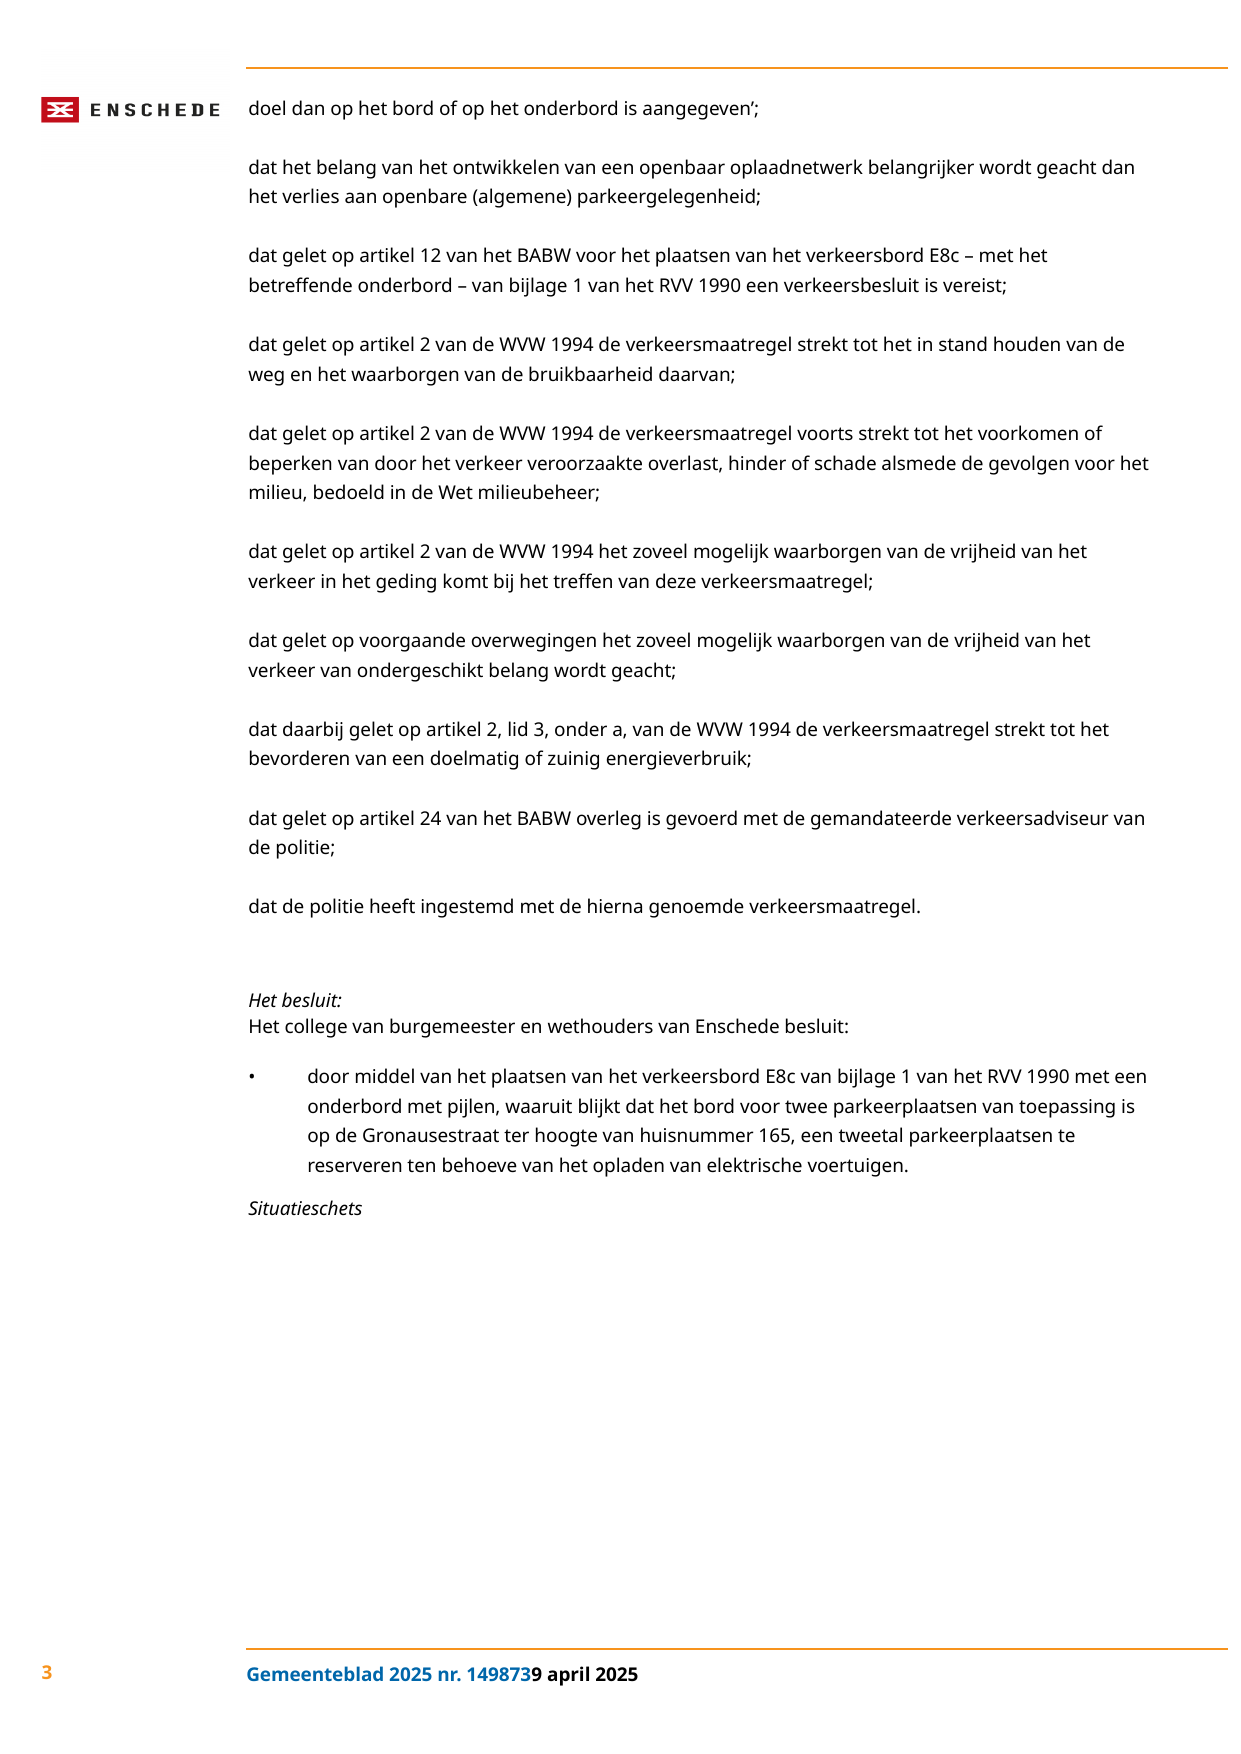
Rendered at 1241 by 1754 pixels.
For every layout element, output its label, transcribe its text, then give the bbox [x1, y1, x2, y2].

text dat gelet op artikel 2 van de WVW 1994 de verkeersmaatregel voorts strekt tot het voorkomen of beperken van door het verkeer veroorzaakte overlast, hinder of schade alsmede de gevolgen voor het milieu, bedoeld in de Wet milieubeheer; [248, 420, 1152, 505]
text dat gelet op voorgaande overwegingen het zoveel mogelijk waarborgen van de vrijheid van het verkeer van ondergeschikt belang wordt geacht; [248, 627, 1152, 683]
text dat gelet op artikel 24 van het BABW overleg is gevoerd met de gemandateerde verkeersadviseur van de politie; [248, 805, 1152, 860]
text doel dan op het bord of op het onderbord is aangegeven’; [248, 95, 1152, 121]
text dat gelet op artikel 2 van de WVW 1994 de verkeersmaatregel strekt tot het in stand houden van de weg en het waarborgen van de bruikbaarheid daarvan; [248, 331, 1152, 387]
text Het besluit: [248, 987, 1152, 1013]
text Situatieschets [248, 1195, 1152, 1221]
picture [41, 47, 231, 172]
text dat daarbij gelet op artikel 2, lid 3, onder a, van de WVW 1994 de verkeersmaatregel strekt tot het bevorderen van een doelmatig of zuinig energieverbruik; [248, 716, 1152, 771]
text Het college van burgemeester en wethouders van Enschede besluit: [248, 1013, 1152, 1038]
text dat het belang van het ontwikkelen van een openbaar oplaadnetwerk belangrijker wordt geacht dan het verlies aan openbare (algemene) parkeergelegenheid; [248, 154, 1152, 209]
text dat gelet op artikel 12 van het BABW voor het plaatsen van het verkeersbord E8c – met het betreffende onderbord – van bijlage 1 van het RVV 1990 een verkeersbesluit is vereist; [248, 243, 1152, 298]
text dat de politie heeft ingestemd met de hierna genoemde verkeersmaatregel. [248, 893, 1152, 919]
text dat gelet op artikel 2 van de WVW 1994 het zoveel mogelijk waarborgen van de vrijheid van het verkeer in het geding komt bij het treffen van deze verkeersmaatregel; [248, 538, 1152, 594]
list door middel van het plaatsen van het verkeersbord E8c van bijlage 1 van het RVV 1990 met een onderbord met pijlen, waaruit blijkt dat het bord voor twee parkeerplaatsen van toepassing is op de Gronausestraat ter hoogte van huisnummer 165, een tweetal parkeerplaatsen te reserveren ten behoeve van het opladen van elektrische voertuigen. [248, 1063, 1152, 1178]
